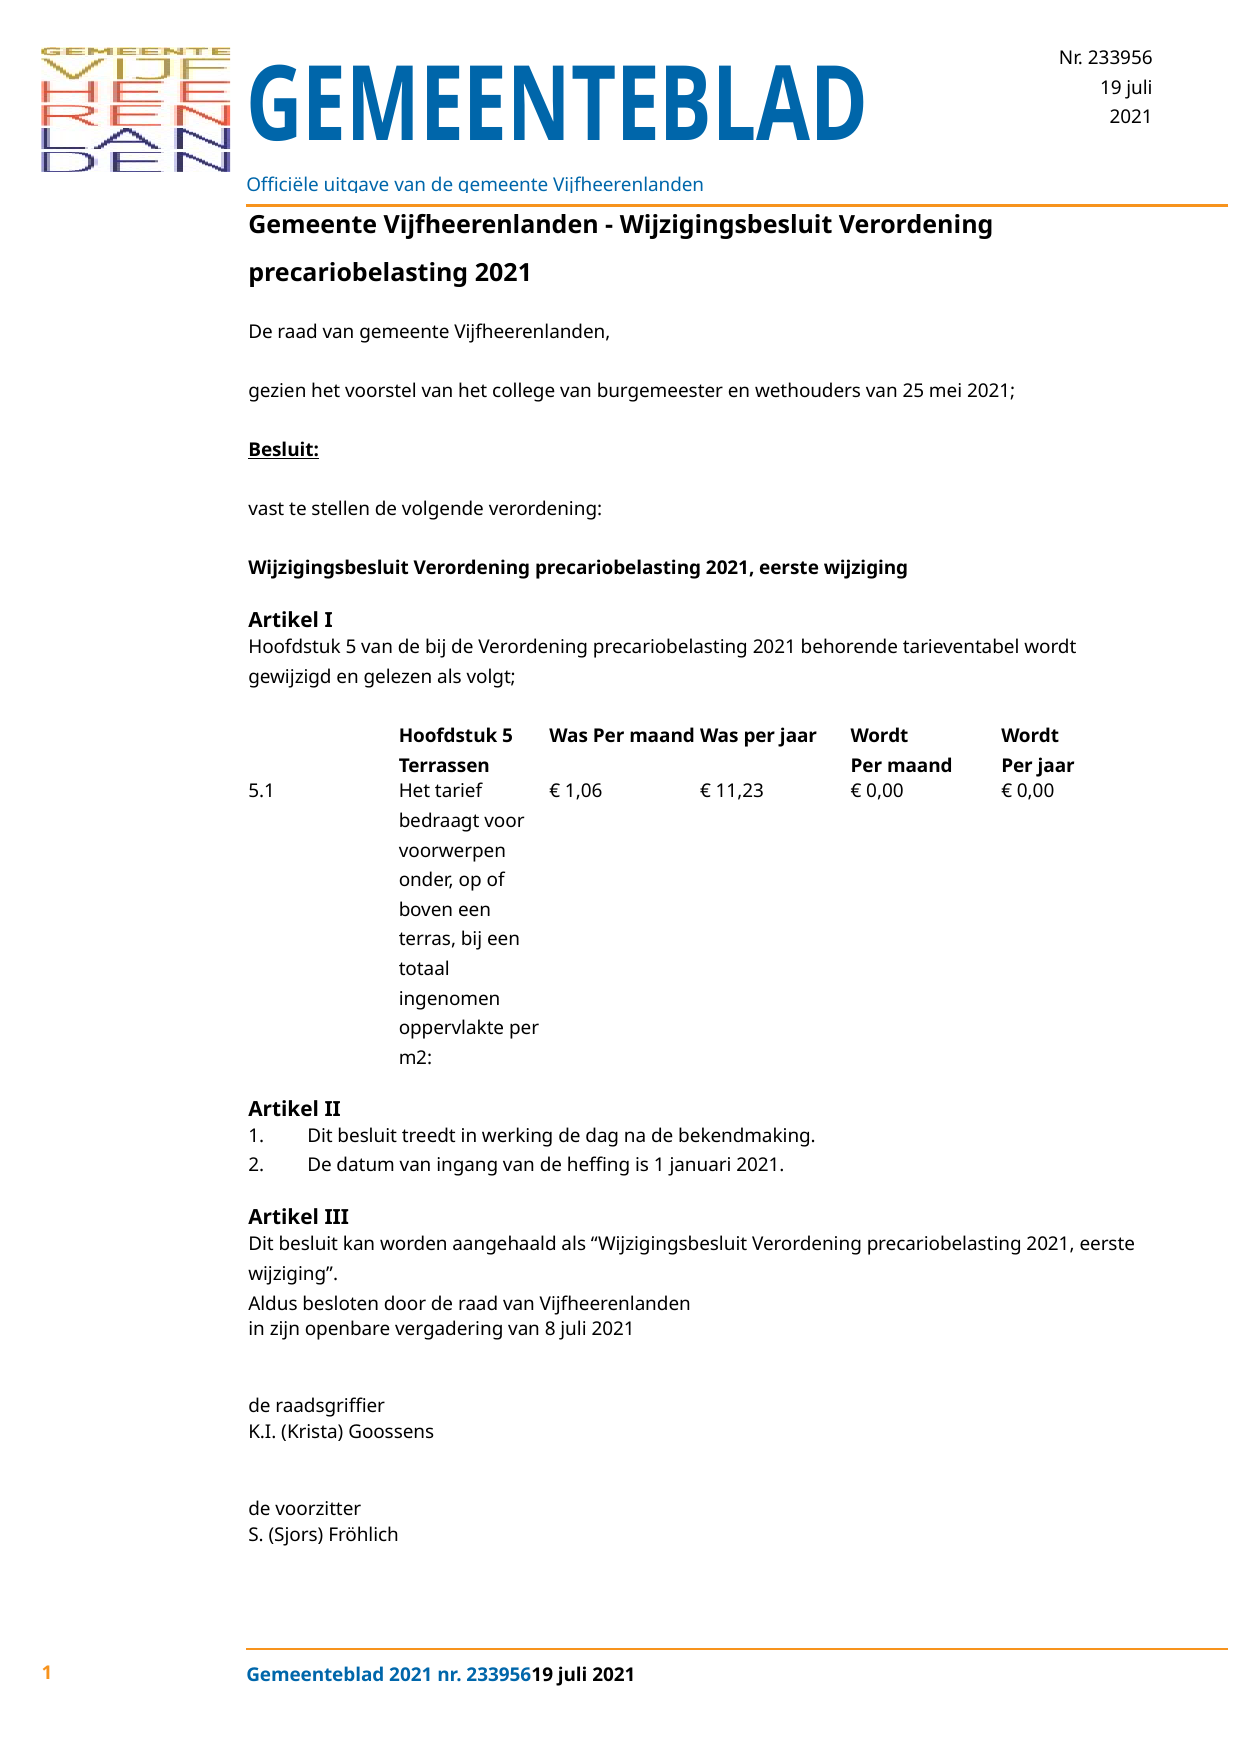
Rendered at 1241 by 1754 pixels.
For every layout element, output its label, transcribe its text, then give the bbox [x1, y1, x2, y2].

table_cell € 1,06 [549, 778, 700, 1069]
table_header Wordt Per maand [850, 722, 1001, 778]
text de raadsgriffier [248, 1393, 1152, 1418]
table_header Wordt Per jaar [1001, 722, 1152, 778]
table_header Hoofdstuk 5 Terrassen [399, 722, 549, 778]
table_cell € 0,00 [850, 778, 1001, 1069]
text Wijzigingsbesluit Verordening precariobelasting 2021, eerste wijziging [248, 554, 1152, 580]
picture [41, 47, 231, 172]
table_header Was Per maand [549, 722, 700, 778]
text S. (Sjors) Fröhlich [248, 1521, 1152, 1547]
text Artikel III [248, 1202, 1152, 1231]
list Dit besluit treedt in werking de dag na de bekendmaking. [248, 1122, 1152, 1148]
text Hoofdstuk 5 van de bij de Verordening precariobelasting 2021 behorende tarieventabel wordt gewijzigd en gelezen als volgt; [248, 633, 1152, 689]
text gezien het voorstel van het college van burgemeester en wethouders van 25 mei 2021; [248, 377, 1152, 403]
table_cell Het tarief bedraagt voor voorwerpen onder, op of boven een terras, bij een totaal ingenomen oppervlakte per m2: [399, 778, 549, 1069]
table_cell € 0,00 [1001, 778, 1152, 1069]
text K.I. (Krista) Goossens [248, 1418, 1152, 1444]
text vast te stellen de volgende verordening: [248, 495, 1152, 521]
text Besluit: [248, 436, 1152, 462]
table_header Was per jaar [700, 722, 850, 778]
text Gemeente Vijfheerenlanden - Wijzigingsbesluit Verordening precariobelasting 2021 [248, 207, 1152, 288]
text in zijn openbare vergadering van 8 juli 2021 [248, 1315, 1152, 1341]
text Aldus besloten door de raad van Vijfheerenlanden [248, 1290, 1152, 1315]
text Dit besluit kan worden aangehaald als “Wijzigingsbesluit Verordening precariobelasting 2021, eerste wijziging”. [248, 1231, 1152, 1286]
text Artikel I [248, 605, 1152, 633]
text Artikel II [248, 1094, 1152, 1122]
text De raad van gemeente Vijfheerenlanden, [248, 318, 1152, 344]
table_cell € 11,23 [700, 778, 850, 1069]
table_cell 5.1 [248, 778, 398, 1069]
table_header [248, 722, 398, 778]
text de voorzitter [248, 1496, 1152, 1521]
list De datum van ingang van de heffing is 1 januari 2021. [248, 1152, 1152, 1177]
